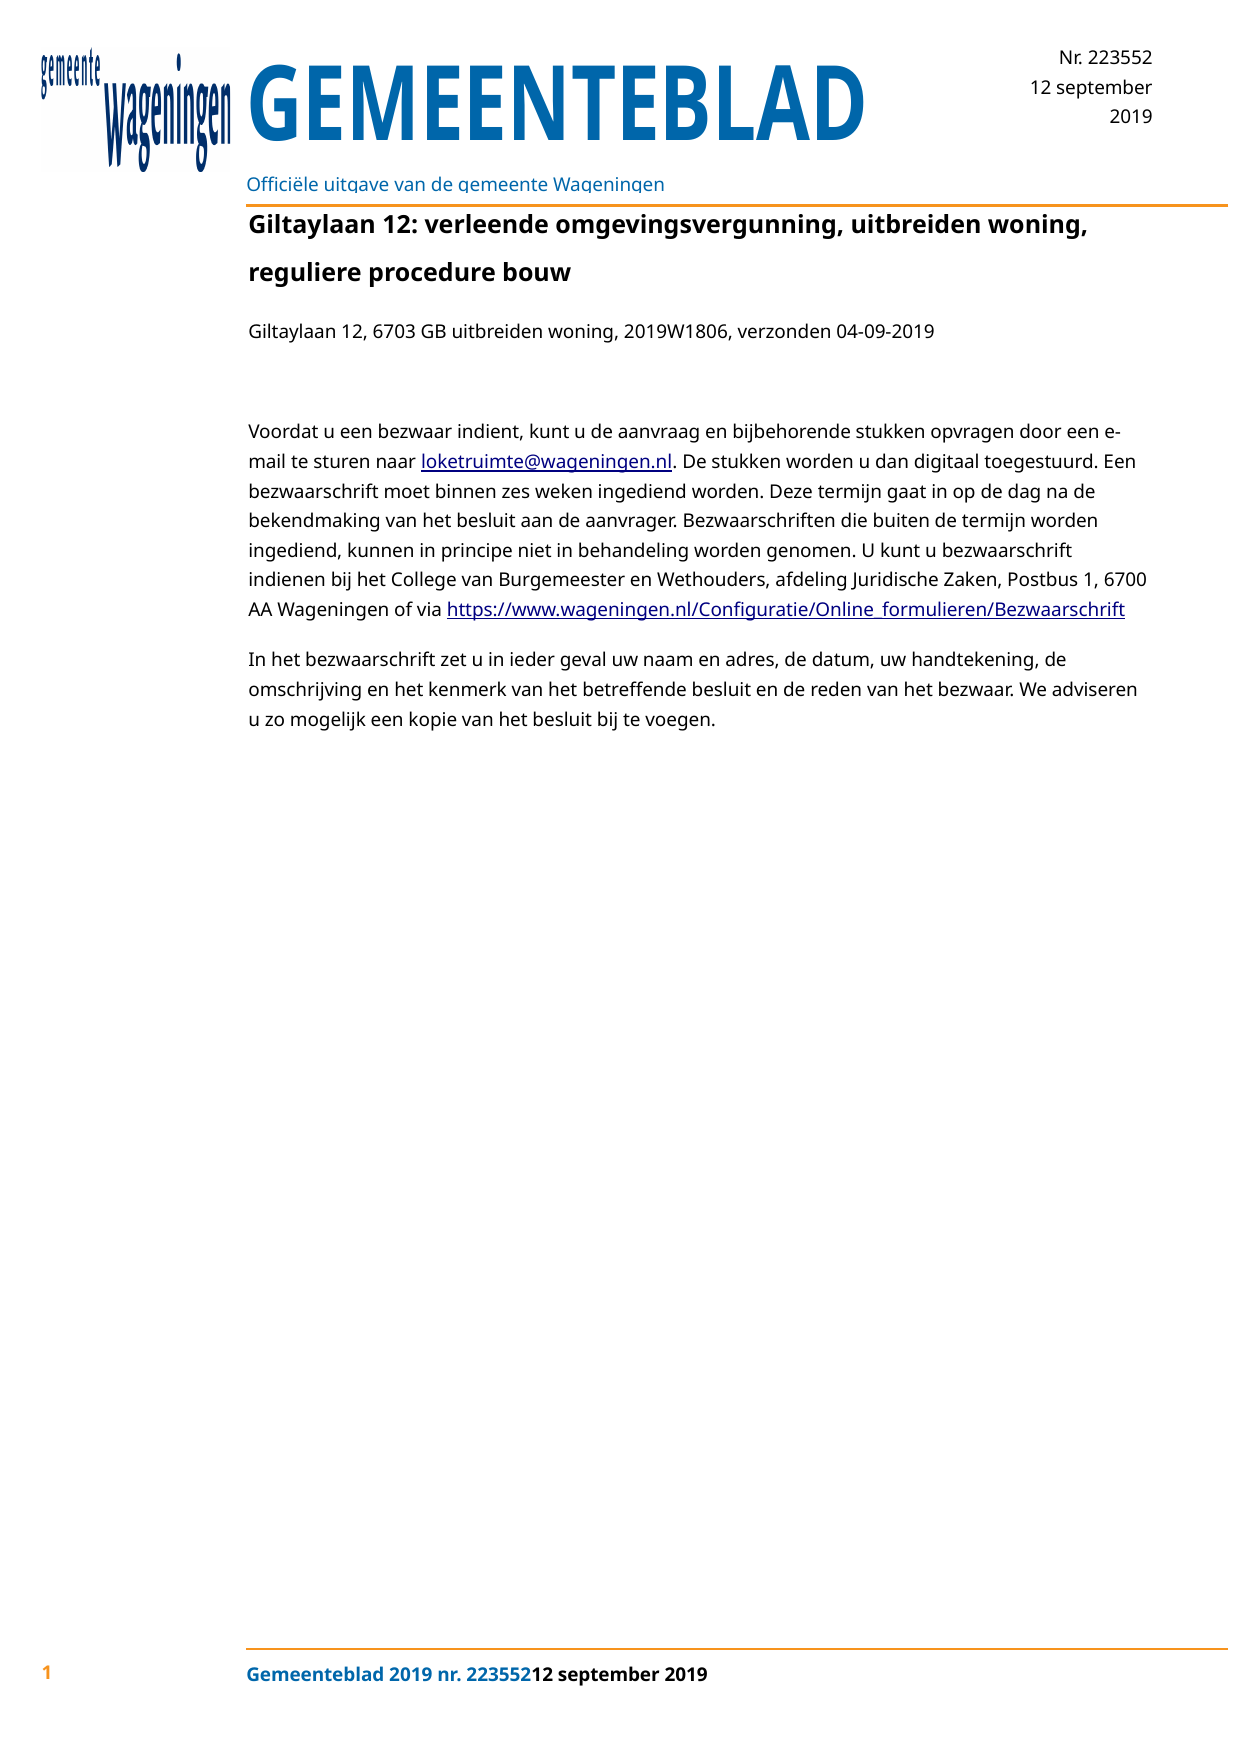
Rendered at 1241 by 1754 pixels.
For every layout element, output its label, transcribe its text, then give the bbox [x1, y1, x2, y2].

picture [41, 47, 231, 172]
text Giltaylaan 12: verleende omgevingsvergunning, uitbreiden woning, reguliere procedure bouw [248, 207, 1152, 288]
text Giltaylaan 12, 6703 GB uitbreiden woning, 2019W1806, verzonden 04-09-2019 [248, 318, 1152, 344]
text Voordat u een bezwaar indient, kunt u de aanvraag en bijbehorende stukken opvragen door een e-mail te sturen naar loketruimte@wageningen.nl. De stukken worden u dan digitaal toegestuurd. Een bezwaarschrift moet binnen zes weken ingediend worden. Deze termijn gaat in op de dag na de bekendmaking van het besluit aan de aanvrager. Bezwaarschriften die buiten de termijn worden ingediend, kunnen in principe niet in behandeling worden genomen. U kunt u bezwaarschrift indienen bij het College van Burgemeester en Wethouders, afdeling Juridische Zaken, Postbus 1, 6700 AA Wageningen of via https://www.wageningen.nl/Configuratie/Online_formulieren/Bezwaarschrift [248, 419, 1152, 622]
text In het bezwaarschrift zet u in ieder geval uw naam en adres, de datum, uw handtekening, de omschrijving en het kenmerk van het betreffende besluit en de reden van het bezwaar. We adviseren u zo mogelijk een kopie van het besluit bij te voegen. [248, 647, 1152, 732]
